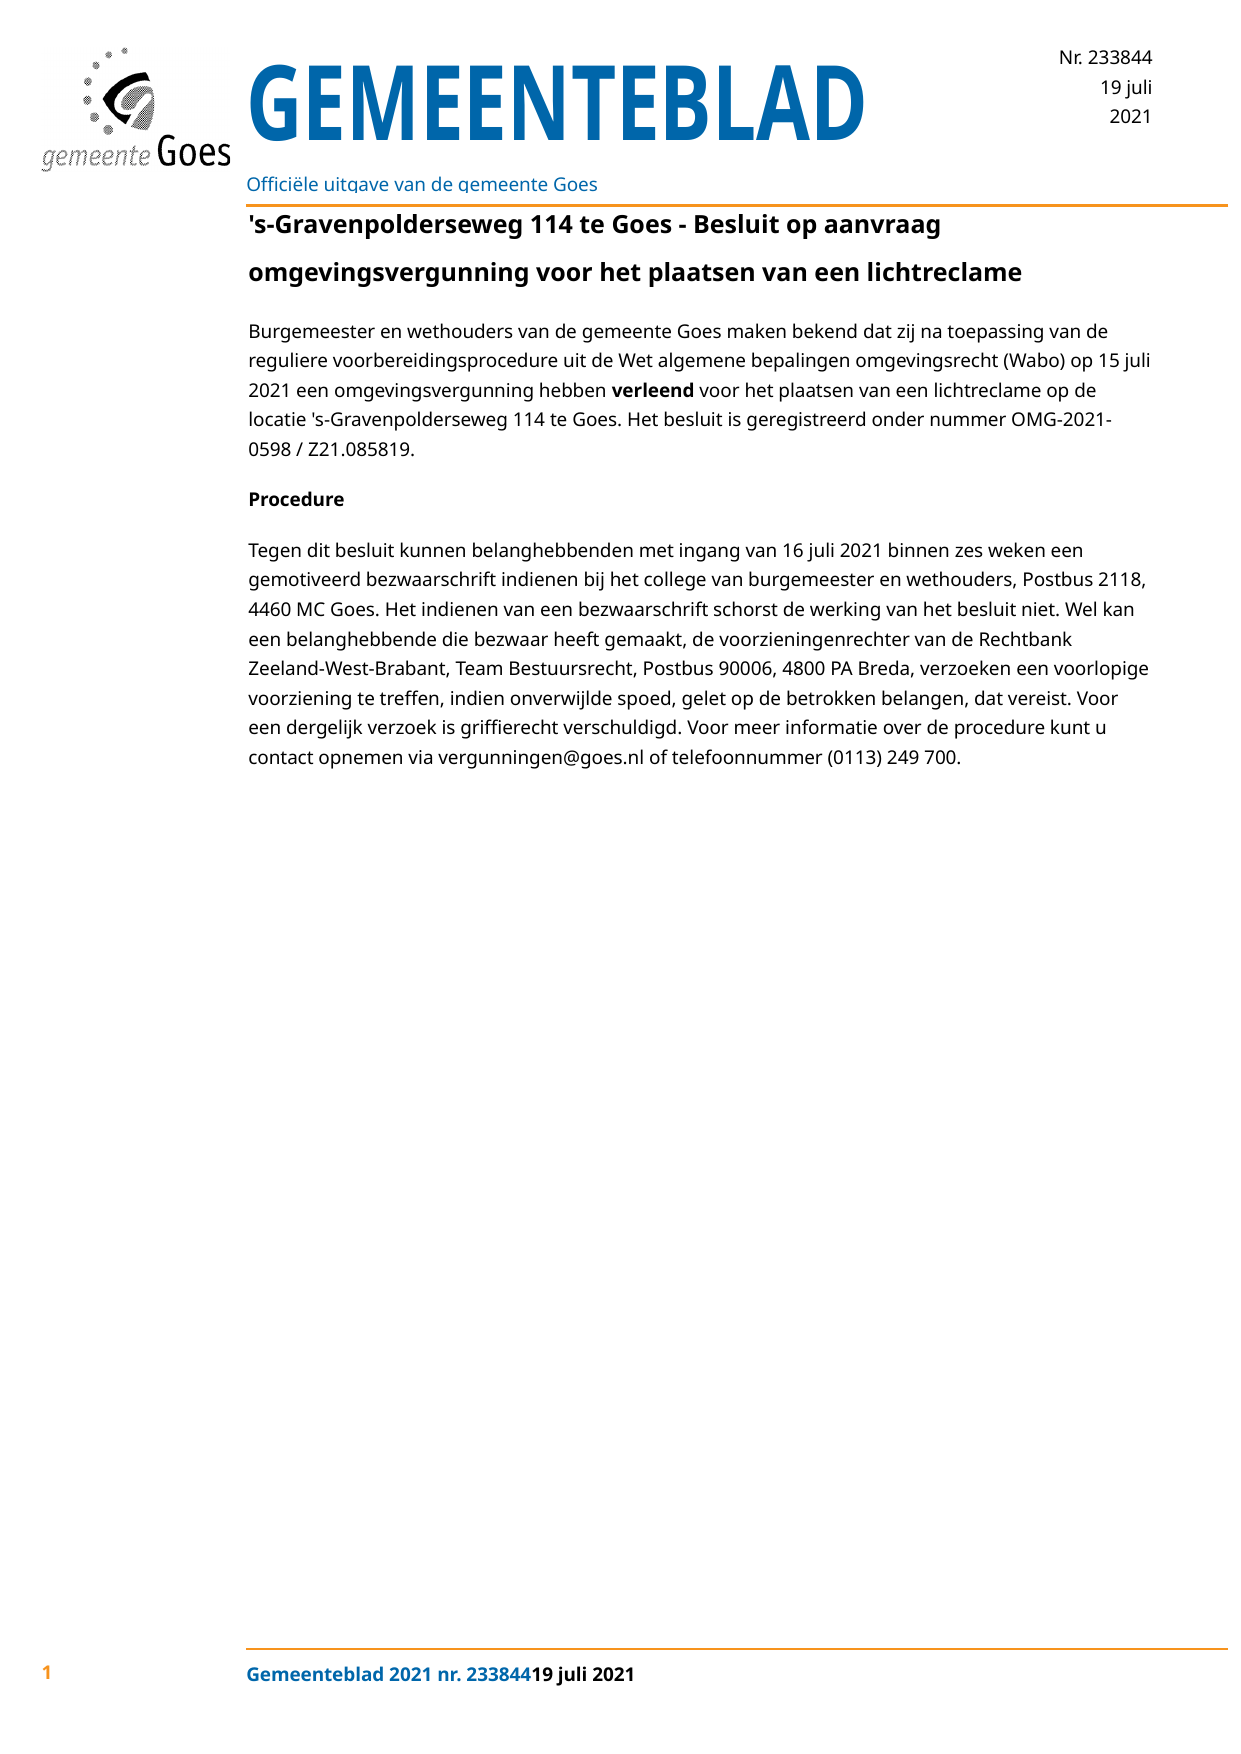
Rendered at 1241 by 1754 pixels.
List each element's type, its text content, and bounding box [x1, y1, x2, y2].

text Procedure [248, 487, 1152, 512]
text 's-Gravenpolderseweg 114 te Goes - Besluit op aanvraag omgevingsvergunning voor het plaatsen van een lichtreclame [248, 207, 1152, 288]
text Burgemeester en wethouders van de gemeente Goes maken bekend dat zij na toepassing van de reguliere voorbereidingsprocedure uit de Wet algemene bepalingen omgevingsrecht (Wabo) op 15 juli 2021 een omgevingsvergunning hebben verleend voor het plaatsen van een lichtreclame op de locatie 's-Gravenpolderseweg 114 te Goes. Het besluit is geregistreerd onder nummer OMG-2021-0598 / Z21.085819. [248, 318, 1152, 462]
text Tegen dit besluit kunnen belanghebbenden met ingang van 16 juli 2021 binnen zes weken een gemotiveerd bezwaarschrift indienen bij het college van burgemeester en wethouders, Postbus 2118, 4460 MC Goes. Het indienen van een bezwaarschrift schorst de werking van het besluit niet. Wel kan een belanghebbende die bezwaar heeft gemaakt, de voorzieningenrechter van de Rechtbank Zeeland-West-Brabant, Team Bestuursrecht, Postbus 90006, 4800 PA Breda, verzoeken een voorlopige voorziening te treffen, indien onverwijlde spoed, gelet op de betrokken belangen, dat vereist. Voor een dergelijk verzoek is griffierecht verschuldigd. Voor meer informatie over de procedure kunt u contact opnemen via vergunningen@goes.nl of telefoonnummer (0113) 249 700. [248, 537, 1152, 770]
picture [41, 47, 231, 172]
